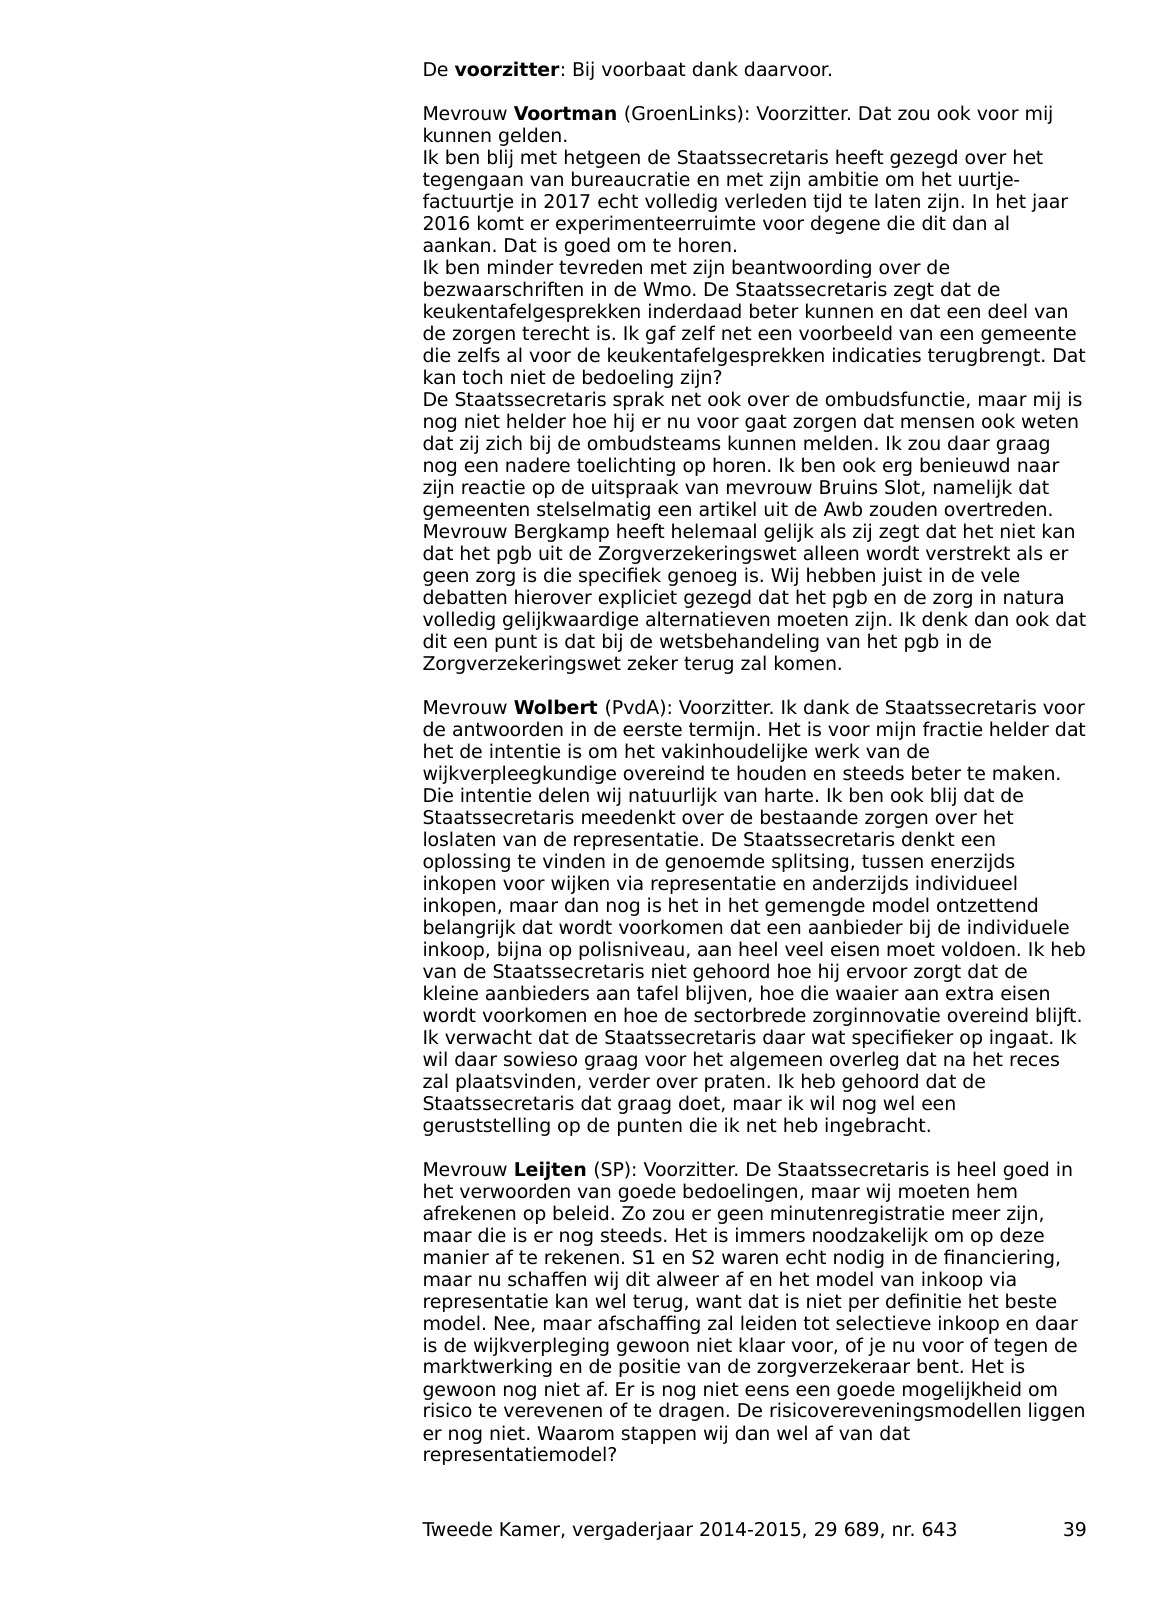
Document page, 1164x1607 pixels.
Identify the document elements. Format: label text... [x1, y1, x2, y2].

text Ik ben minder tevreden met zijn beantwoording over de bezwaarschriften in de Wmo. De Staatssecretaris zegt dat de keukentafelgesprekken inderdaad beter kunnen en dat een deel van de zorgen terecht is. Ik gaf zelf net een voorbeeld van een gemeente die zelfs al voor de keukentafelgesprekken indicaties terugbrengt. Dat kan toch niet de bedoeling zijn? [422, 257, 1087, 389]
text De voorzitter: Bij voorbaat dank daarvoor. [422, 59, 1087, 81]
text Ik ben blij met hetgeen de Staatssecretaris heeft gezegd over het tegengaan van bureaucratie en met zijn ambitie om het uurtje-factuurtje in 2017 echt volledig verleden tijd te laten zijn. In het jaar 2016 komt er experimenteerruimte voor degene die dit dan al aankan. Dat is goed om te horen. [422, 147, 1087, 257]
text De Staatssecretaris sprak net ook over de ombudsfunctie, maar mij is nog niet helder hoe hij er nu voor gaat zorgen dat mensen ook weten dat zij zich bij de ombudsteams kunnen melden. Ik zou daar graag nog een nadere toelichting op horen. Ik ben ook erg benieuwd naar zijn reactie op de uitspraak van mevrouw Bruins Slot, namelijk dat gemeenten stelselmatig een artikel uit de Awb zouden overtreden. [422, 389, 1087, 521]
text Mevrouw Bergkamp heeft helemaal gelijk als zij zegt dat het niet kan dat het pgb uit de Zorgverzekeringswet alleen wordt verstrekt als er geen zorg is die specifiek genoeg is. Wij hebben juist in de vele debatten hierover expliciet gezegd dat het pgb en de zorg in natura volledig gelijkwaardige alternatieven moeten zijn. Ik denk dan ook dat dit een punt is dat bij de wetsbehandeling van het pgb in de Zorgverzekeringswet zeker terug zal komen. [422, 521, 1087, 675]
text Mevrouw Leijten (SP): Voorzitter. De Staatssecretaris is heel goed in het verwoorden van goede bedoelingen, maar wij moeten hem afrekenen op beleid. Zo zou er geen minutenregistratie meer zijn, maar die is er nog steeds. Het is immers noodzakelijk om op deze manier af te rekenen. S1 en S2 waren echt nodig in de financiering, maar nu schaffen wij dit alweer af en het model van inkoop via representatie kan wel terug, want dat is niet per definitie het beste model. Nee, maar afschaffing zal leiden tot selectieve inkoop en daar is de wijkverpleging gewoon niet klaar voor, of je nu voor of tegen de marktwerking en de positie van de zorgverzekeraar bent. Het is gewoon nog niet af. Er is nog niet eens een goede mogelijkheid om risico te verevenen of te dragen. De risicovereveningsmodellen liggen er nog niet. Waarom stappen wij dan wel af van dat representatiemodel? [422, 1159, 1087, 1466]
text Mevrouw Wolbert (PvdA): Voorzitter. Ik dank de Staatssecretaris voor de antwoorden in de eerste termijn. Het is voor mijn fractie helder dat het de intentie is om het vakinhoudelijke werk van de wijkverpleegkundige overeind te houden en steeds beter te maken. Die intentie delen wij natuurlijk van harte. Ik ben ook blij dat de Staatssecretaris meedenkt over de bestaande zorgen over het loslaten van de representatie. De Staatssecretaris denkt een oplossing te vinden in de genoemde splitsing, tussen enerzijds inkopen voor wijken via representatie en anderzijds individueel inkopen, maar dan nog is het in het gemengde model ontzettend belangrijk dat wordt voorkomen dat een aanbieder bij de individuele inkoop, bijna op polisniveau, aan heel veel eisen moet voldoen. Ik heb van de Staatssecretaris niet gehoord hoe hij ervoor zorgt dat de kleine aanbieders aan tafel blijven, hoe die waaier aan extra eisen wordt voorkomen en hoe de sectorbrede zorginnovatie overeind blijft. Ik verwacht dat de Staatssecretaris daar wat specifieker op ingaat. Ik wil daar sowieso graag voor het algemeen overleg dat na het reces zal plaatsvinden, verder over praten. Ik heb gehoord dat de Staatssecretaris dat graag doet, maar ik wil nog wel een geruststelling op de punten die ik net heb ingebracht. [422, 697, 1087, 1136]
text Mevrouw Voortman (GroenLinks): Voorzitter. Dat zou ook voor mij kunnen gelden. [422, 103, 1087, 147]
